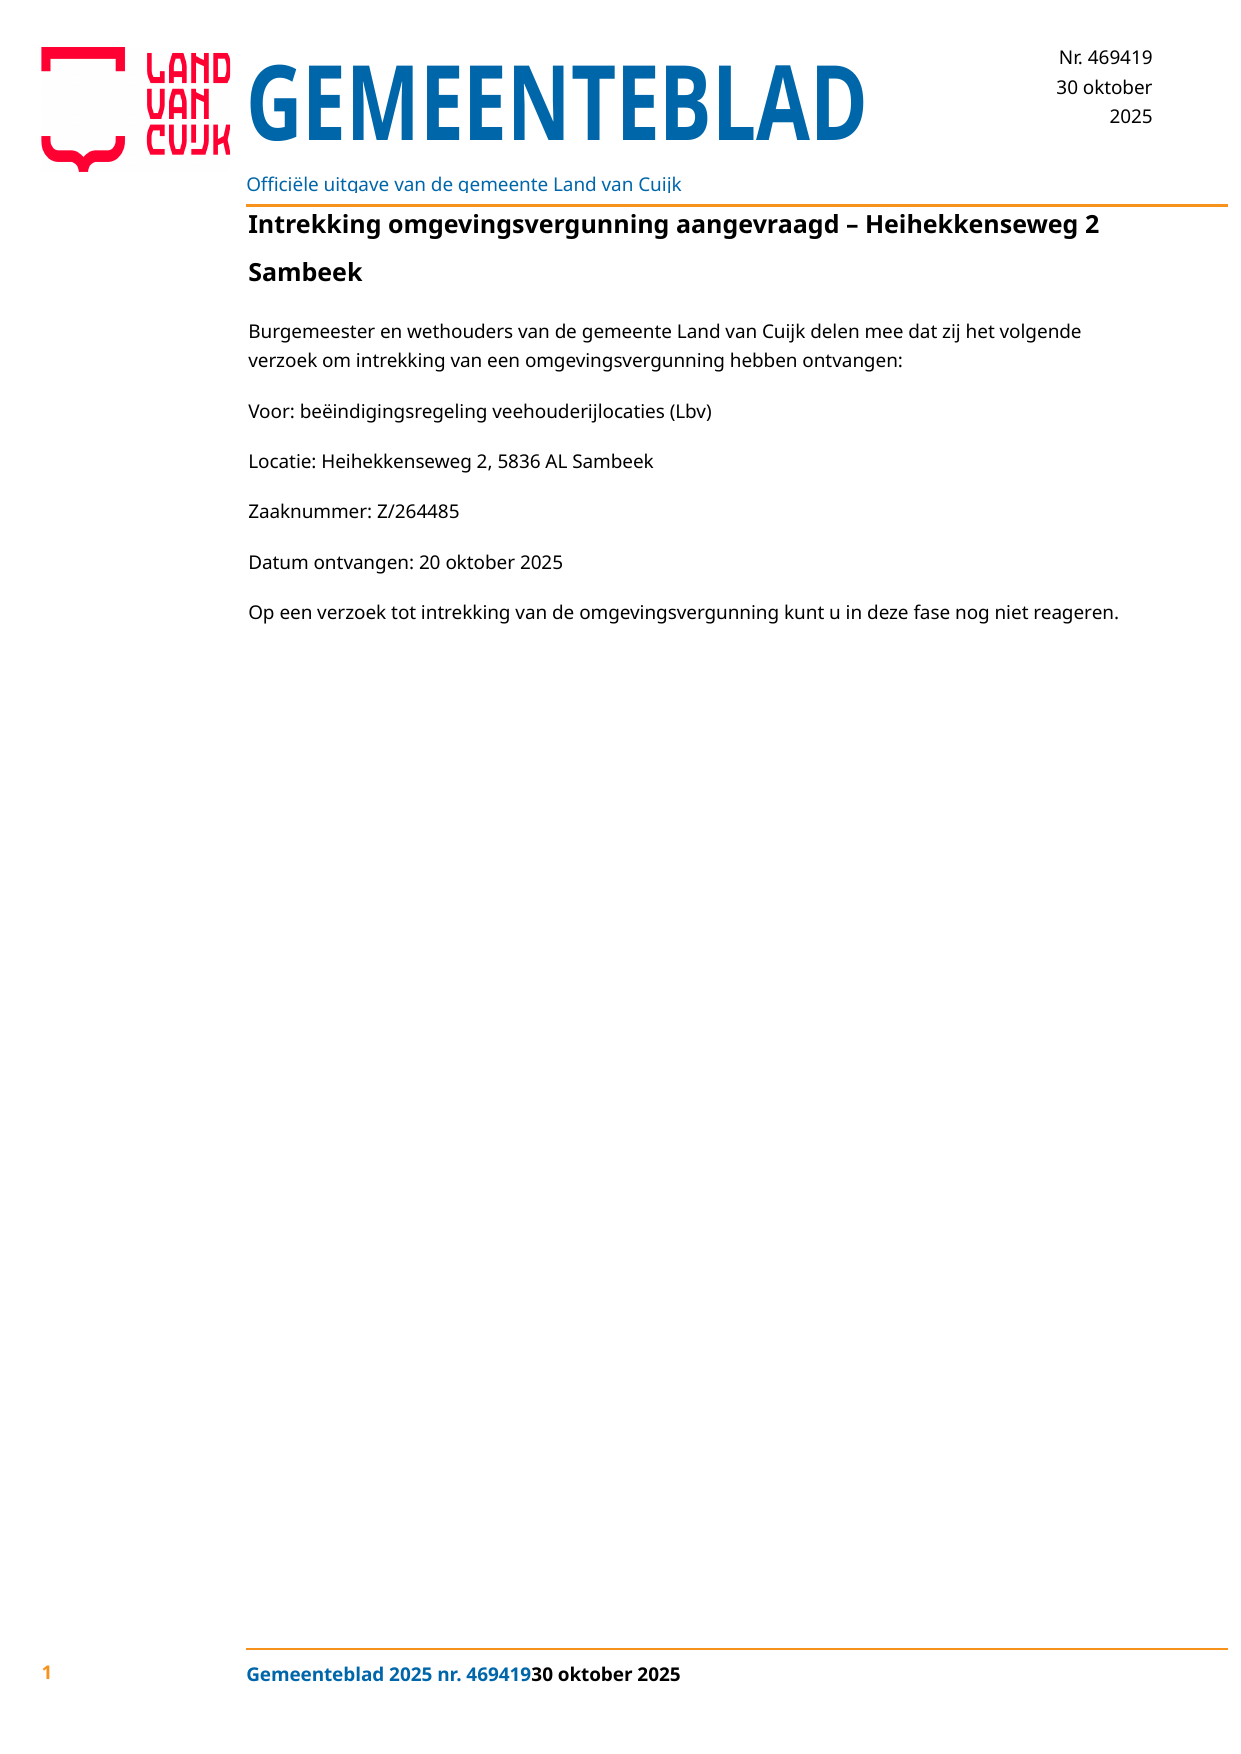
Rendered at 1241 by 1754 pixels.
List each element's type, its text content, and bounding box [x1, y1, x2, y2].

text Burgemeester en wethouders van de gemeente Land van Cuijk delen mee dat zij het volgende verzoek om intrekking van een omgevingsvergunning hebben ontvangen: [248, 318, 1152, 373]
text Zaaknummer: Z/264485 [248, 499, 1152, 524]
text Voor: beëindigingsregeling veehouderijlocaties (Lbv) [248, 398, 1152, 424]
text Op een verzoek tot intrekking van de omgevingsvergunning kunt u in deze fase nog niet reageren. [248, 599, 1152, 625]
text Datum ontvangen: 20 oktober 2025 [248, 549, 1152, 575]
text Locatie: Heihekkenseweg 2, 5836 AL Sambeek [248, 448, 1152, 474]
text Intrekking omgevingsvergunning aangevraagd – Heihekkenseweg 2 Sambeek [248, 207, 1152, 288]
picture [41, 47, 231, 172]
